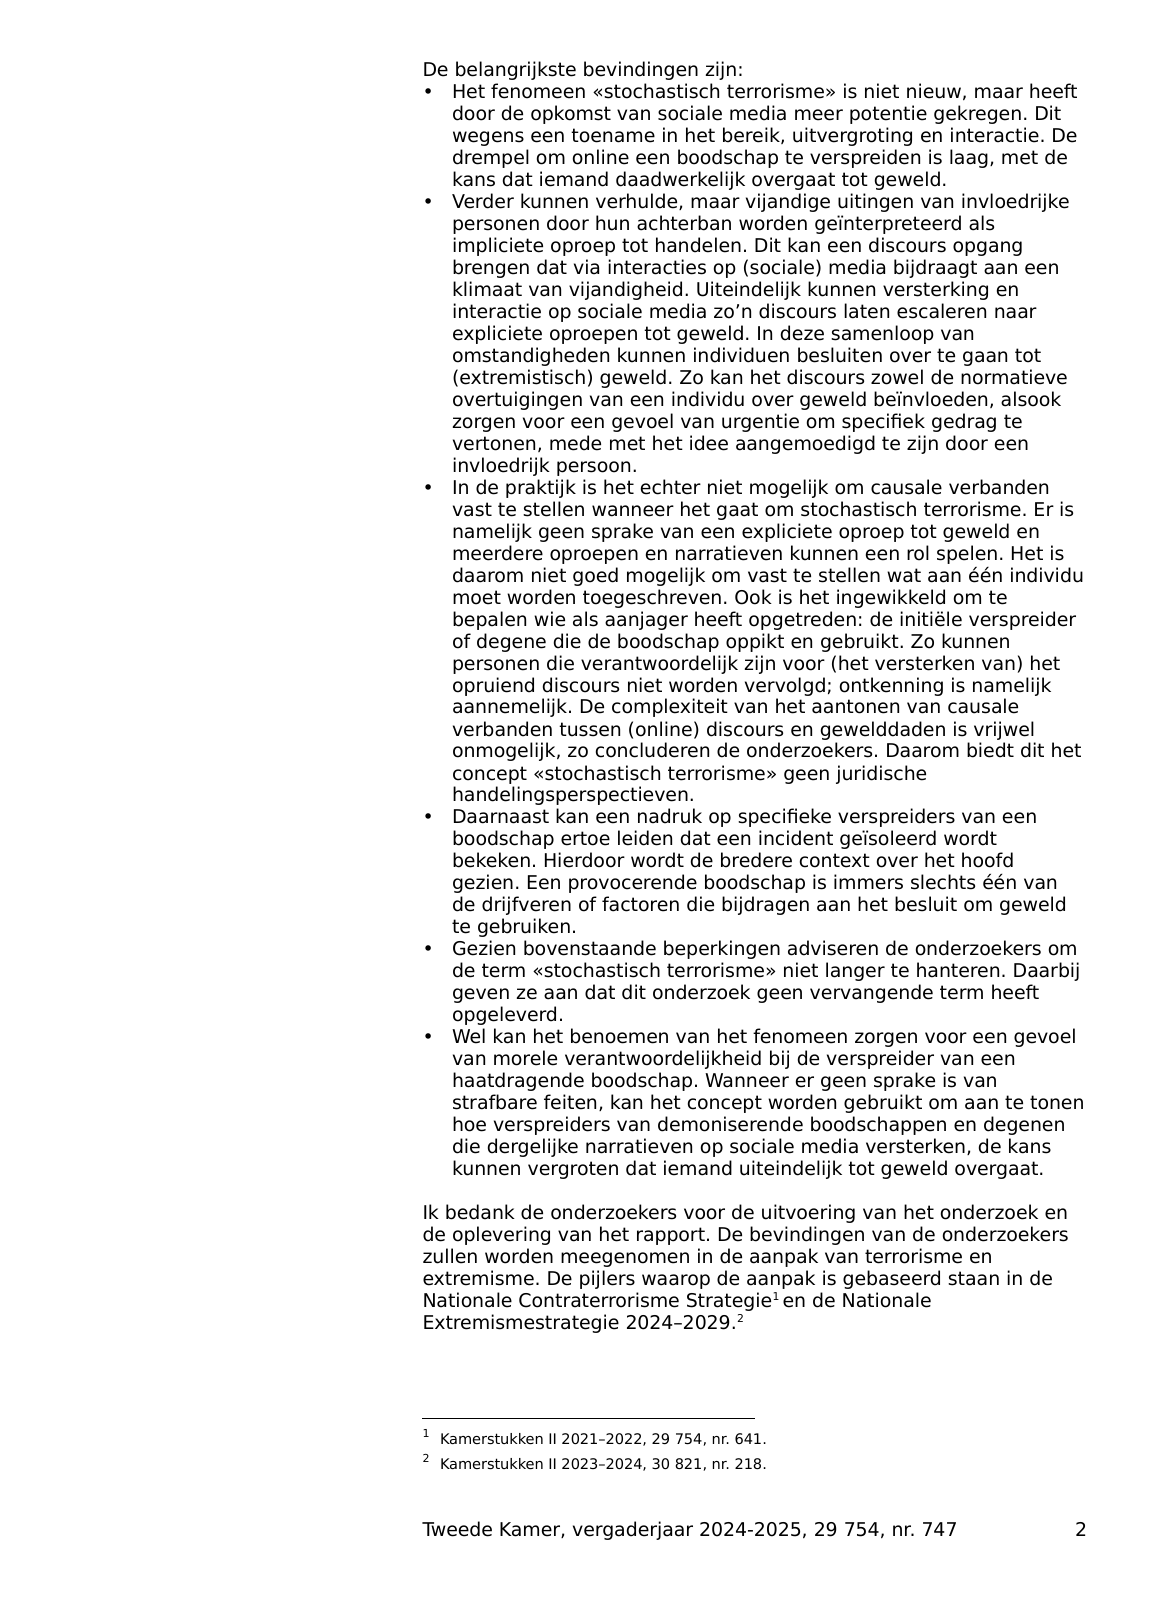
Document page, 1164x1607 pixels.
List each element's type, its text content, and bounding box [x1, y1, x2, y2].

text • Wel kan het benoemen van het fenomeen zorgen voor een gevoel van morele verantwoordelijkheid bij de verspreider van een haatdragende boodschap. Wanneer er geen sprake is van strafbare feiten, kan het concept worden gebruikt om aan te tonen hoe verspreiders van demoniserende boodschappen en degenen die dergelijke narratieven op sociale media versterken, de kans kunnen vergroten dat iemand uiteindelijk tot geweld overgaat. [422, 1026, 1087, 1180]
text Ik bedank de onderzoekers voor de uitvoering van het onderzoek en de oplevering van het rapport. De bevindingen van de onderzoekers zullen worden meegenomen in de aanpak van terrorisme en extremisme. De pijlers waarop de aanpak is gebaseerd staan in de Nationale Contraterrorisme Strategieen de Nationale Extremismestrategie 2024–2029. [422, 1202, 1087, 1334]
text Kamerstukken II 2023–2024, 30 821, nr. 218. [422, 1452, 1087, 1474]
text De belangrijkste bevindingen zijn: [422, 59, 1087, 81]
text • Verder kunnen verhulde, maar vijandige uitingen van invloedrijke personen door hun achterban worden geïnterpreteerd als impliciete oproep tot handelen. Dit kan een discours opgang brengen dat via interacties op (sociale) media bijdraagt aan een klimaat van vijandigheid. Uiteindelijk kunnen versterking en interactie op sociale media zo’n discours laten escaleren naar expliciete oproepen tot geweld. In deze samenloop van omstandigheden kunnen individuen besluiten over te gaan tot (extremistisch) geweld. Zo kan het discours zowel de normatieve overtuigingen van een individu over geweld beïnvloeden, alsook zorgen voor een gevoel van urgentie om specifiek gedrag te vertonen, mede met het idee aangemoedigd te zijn door een invloedrijk persoon. [422, 191, 1087, 477]
text • Daarnaast kan een nadruk op specifieke verspreiders van een boodschap ertoe leiden dat een incident geïsoleerd wordt bekeken. Hierdoor wordt de bredere context over het hoofd gezien. Een provocerende boodschap is immers slechts één van de drijfveren of factoren die bijdragen aan het besluit om geweld te gebruiken. [422, 806, 1087, 938]
text • In de praktijk is het echter niet mogelijk om causale verbanden vast te stellen wanneer het gaat om stochastisch terrorisme. Er is namelijk geen sprake van een expliciete oproep tot geweld en meerdere oproepen en narratieven kunnen een rol spelen. Het is daarom niet goed mogelijk om vast te stellen wat aan één individu moet worden toegeschreven. Ook is het ingewikkeld om te bepalen wie als aanjager heeft opgetreden: de initiële verspreider of degene die de boodschap oppikt en gebruikt. Zo kunnen personen die verantwoordelijk zijn voor (het versterken van) het opruiend discours niet worden vervolgd; ontkenning is namelijk aannemelijk. De complexiteit van het aantonen van causale verbanden tussen (online) discours en gewelddaden is vrijwel onmogelijk, zo concluderen de onderzoekers. Daarom biedt dit het concept «stochastisch terrorisme» geen juridische handelingsperspectieven. [422, 477, 1087, 806]
text • Het fenomeen «stochastisch terrorisme» is niet nieuw, maar heeft door de opkomst van sociale media meer potentie gekregen. Dit wegens een toename in het bereik, uitvergroting en interactie. De drempel om online een boodschap te verspreiden is laag, met de kans dat iemand daadwerkelijk overgaat tot geweld. [422, 81, 1087, 191]
text Kamerstukken II 2021–2022, 29 754, nr. 641. [422, 1427, 1087, 1449]
text • Gezien bovenstaande beperkingen adviseren de onderzoekers om de term «stochastisch terrorisme» niet langer te hanteren. Daarbij geven ze aan dat dit onderzoek geen vervangende term heeft opgeleverd. [422, 938, 1087, 1026]
